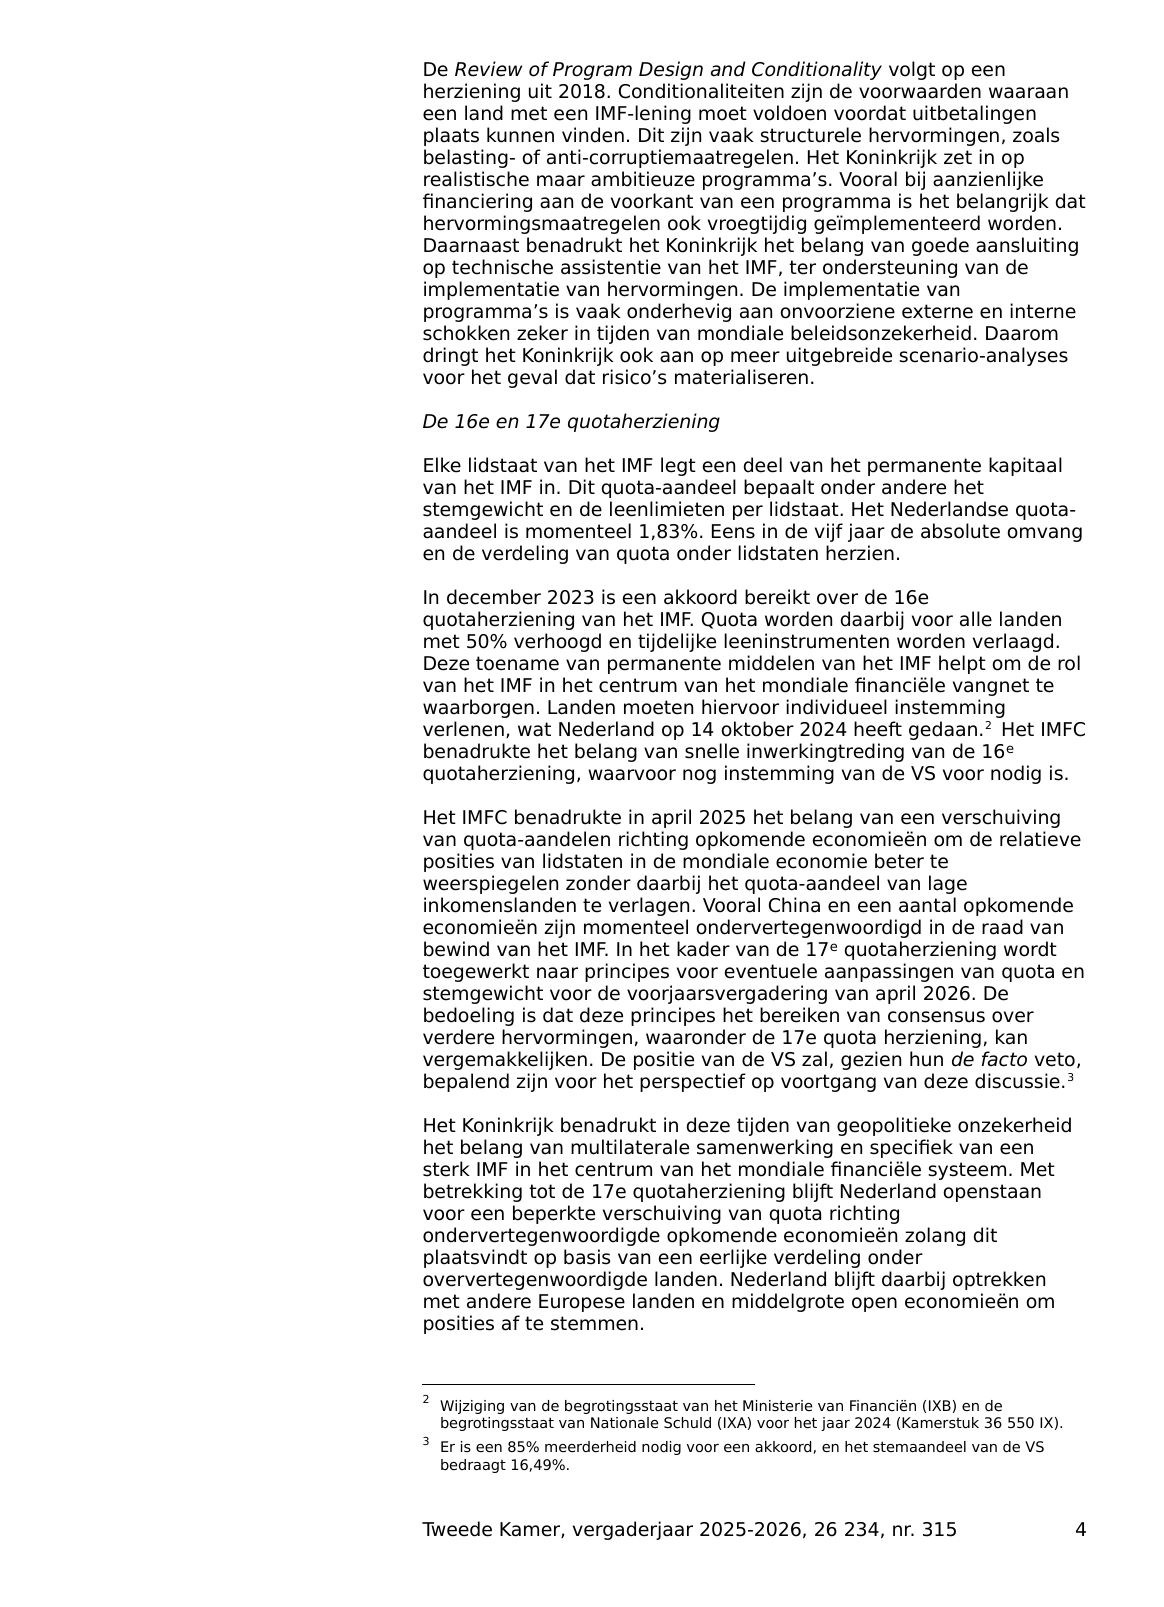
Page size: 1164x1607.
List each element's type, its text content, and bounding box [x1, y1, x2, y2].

text Wĳziging van de begrotingsstaat van het Ministerie van Financiën (IXB) en de begrotingsstaat van Nationale Schuld (IXA) voor het jaar 2024 (Kamerstuk 36 550 IX). [422, 1393, 1087, 1432]
text Er is een 85% meerderheid nodig voor een akkoord, en het stemaandeel van de VS bedraagt 16,49%. [422, 1435, 1087, 1474]
text Elke lidstaat van het IMF legt een deel van het permanente kapitaal van het IMF in. Dit quota-aandeel bepaalt onder andere het stemgewicht en de leenlimieten per lidstaat. Het Nederlandse quota-aandeel is momenteel 1,83%. Eens in de vijf jaar de absolute omvang en de verdeling van quota onder lidstaten herzien. [422, 455, 1087, 565]
text De Review of Program Design and Conditionality volgt op een herziening uit 2018. Conditionaliteiten zijn de voorwaarden waaraan een land met een IMF-lening moet voldoen voordat uitbetalingen plaats kunnen vinden. Dit zijn vaak structurele hervormingen, zoals belasting- of anti-corruptiemaatregelen. Het Koninkrijk zet in op realistische maar ambitieuze programma’s. Vooral bij aanzienlijke financiering aan de voorkant van een programma is het belangrijk dat hervormingsmaatregelen ook vroegtijdig geïmplementeerd worden. Daarnaast benadrukt het Koninkrijk het belang van goede aansluiting op technische assistentie van het IMF, ter ondersteuning van de implementatie van hervormingen. De implementatie van programma’s is vaak onderhevig aan onvoorziene externe en interne schokken zeker in tijden van mondiale beleidsonzekerheid. Daarom dringt het Koninkrijk ook aan op meer uitgebreide scenario-analyses voor het geval dat risico’s materialiseren. [422, 59, 1087, 389]
text Het Koninkrijk benadrukt in deze tijden van geopolitieke onzekerheid het belang van multilaterale samenwerking en specifiek van een sterk IMF in het centrum van het mondiale financiële systeem. Met betrekking tot de 17e quotaherziening blijft Nederland openstaan voor een beperkte verschuiving van quota richting ondervertegenwoordigde opkomende economieën zolang dit plaatsvindt op basis van een eerlijke verdeling onder oververtegenwoordigde landen. Nederland blijft daarbij optrekken met andere Europese landen en middelgrote open economieën om posities af te stemmen. [422, 1115, 1087, 1335]
subtitle De 16e en 17e quotaherziening [422, 411, 1087, 433]
text In december 2023 is een akkoord bereikt over de 16e quotaherziening van het IMF. Quota worden daarbij voor alle landen met 50% verhoogd en tijdelijke leeninstrumenten worden verlaagd. Deze toename van permanente middelen van het IMF helpt om de rol van het IMF in het centrum van het mondiale financiële vangnet te waarborgen. Landen moeten hiervoor individueel instemming verlenen, wat Nederland op 14 oktober 2024 heeft gedaan. Het IMFC benadrukte het belang van snelle inwerkingtreding van de 16e quotaherziening, waarvoor nog instemming van de VS voor nodig is. [422, 587, 1087, 785]
text Het IMFC benadrukte in april 2025 het belang van een verschuiving van quota-aandelen richting opkomende economieën om de relatieve posities van lidstaten in de mondiale economie beter te weerspiegelen zonder daarbij het quota-aandeel van lage inkomenslanden te verlagen. Vooral China en een aantal opkomende economieën zijn momenteel ondervertegenwoordigd in de raad van bewind van het IMF. In het kader van de 17e quotaherziening wordt toegewerkt naar principes voor eventuele aanpassingen van quota en stemgewicht voor de voorjaarsvergadering van april 2026. De bedoeling is dat deze principes het bereiken van consensus over verdere hervormingen, waaronder de 17e quota herziening, kan vergemakkelijken. De positie van de VS zal, gezien hun de facto veto, bepalend zijn voor het perspectief op voortgang van deze discussie. [422, 807, 1087, 1093]
